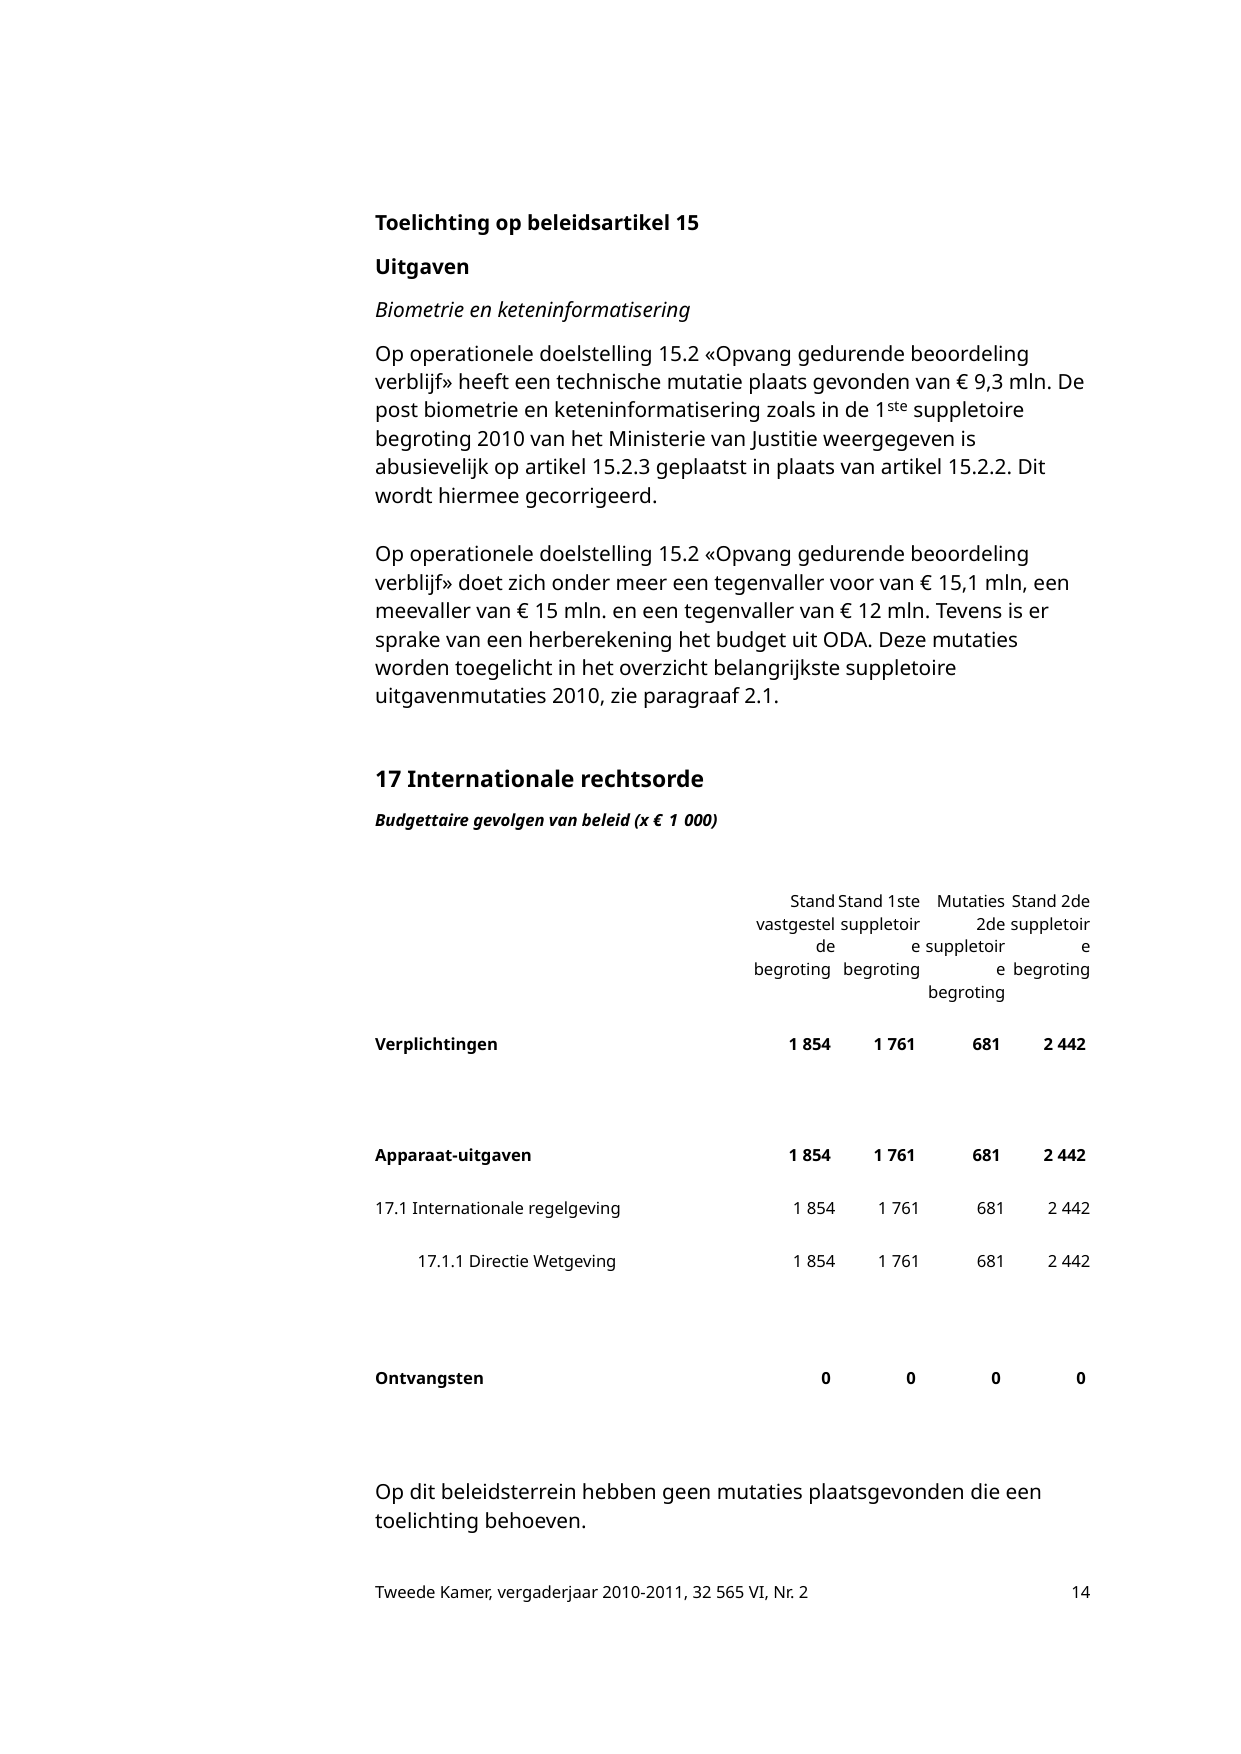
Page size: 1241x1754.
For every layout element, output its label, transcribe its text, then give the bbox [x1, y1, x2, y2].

table_cell [418, 1086, 750, 1144]
table_cell 681 [920, 1144, 1005, 1197]
text Toelichting op beleidsartikel 15 [375, 208, 1090, 237]
table_header Mutaties 2de suppletoire begroting [920, 889, 1005, 1033]
table_cell 1 854 [750, 1033, 835, 1086]
table_cell 17.1.1 Directie Wetgeving [418, 1250, 750, 1308]
text Uitgaven [375, 252, 1090, 280]
table_cell Ontvangsten [375, 1366, 750, 1419]
table_cell 0 [750, 1366, 835, 1419]
table_cell [375, 1308, 417, 1366]
table_cell [418, 1308, 750, 1366]
table_cell [1005, 1086, 1090, 1144]
table_header [418, 889, 750, 1033]
table_cell 2 442 [1005, 1197, 1090, 1249]
table_cell 1 761 [835, 1033, 920, 1086]
table_cell 681 [920, 1033, 1005, 1086]
table_cell [375, 1086, 417, 1144]
table_cell 1 854 [750, 1197, 835, 1249]
table_cell [920, 1308, 1005, 1366]
text Biometrie en keteninformatisering [375, 295, 1090, 324]
text Op dit beleidsterrein hebben geen mutaties plaatsgevonden die een toelichting behoeven. [375, 1477, 1090, 1534]
table_cell 17.1 Internationale regelgeving [375, 1197, 750, 1249]
table_header Stand 2de suppletoire begroting [1005, 889, 1090, 1033]
table_cell [920, 1086, 1005, 1144]
table_cell [835, 1308, 920, 1366]
table_cell 1 854 [750, 1250, 835, 1308]
text Op operationele doelstelling 15.2 «Opvang gedurende beoordeling verblijf» doet zich onder meer een tegenvaller voor van € 15,1 mln, een meevaller van € 15 mln. en een tegenvaller van € 12 mln. Tevens is er sprake van een herberekening het budget uit ODA. Deze mutaties worden toegelicht in het overzicht belangrijkste suppletoire uitgavenmutaties 2010, zie paragraaf 2.1. [375, 539, 1090, 710]
table_cell 1 761 [835, 1144, 920, 1197]
subtitle 17 Internationale rechtsorde [375, 762, 1090, 794]
table_cell [835, 1086, 920, 1144]
table_cell 1 854 [750, 1144, 835, 1197]
table_cell [1005, 1308, 1090, 1366]
table_cell 0 [1005, 1366, 1090, 1419]
table_header Stand vastgestelde begroting [750, 889, 835, 1033]
table_cell [750, 1086, 835, 1144]
table_cell 1 761 [835, 1197, 920, 1249]
table_cell 681 [920, 1250, 1005, 1308]
table_cell 1 761 [835, 1250, 920, 1308]
table_cell 0 [835, 1366, 920, 1419]
table_cell Verplichtingen [375, 1033, 750, 1086]
table_cell 2 442 [1005, 1250, 1090, 1308]
table_cell 2 442 [1005, 1144, 1090, 1197]
table_header Stand 1ste suppletoire begroting [835, 889, 920, 1033]
table_cell 0 [920, 1366, 1005, 1419]
table_cell [375, 1250, 417, 1308]
table_cell 681 [920, 1197, 1005, 1249]
text Budgettaire gevolgen van beleid (x € 1 000) [375, 809, 1090, 831]
table_cell [750, 1308, 835, 1366]
table_header [375, 889, 417, 1033]
text Op operationele doelstelling 15.2 «Opvang gedurende beoordeling verblijf» heeft een technische mutatie plaats gevonden van € 9,3 mln. De post biometrie en keteninformatisering zoals in de 1ste suppletoire begroting 2010 van het Ministerie van Justitie weergegeven is abusievelijk op artikel 15.2.3 geplaatst in plaats van artikel 15.2.2. Dit wordt hiermee gecorrigeerd. [375, 339, 1090, 509]
table_cell 2 442 [1005, 1033, 1090, 1086]
table_cell Apparaat-uitgaven [375, 1144, 750, 1197]
